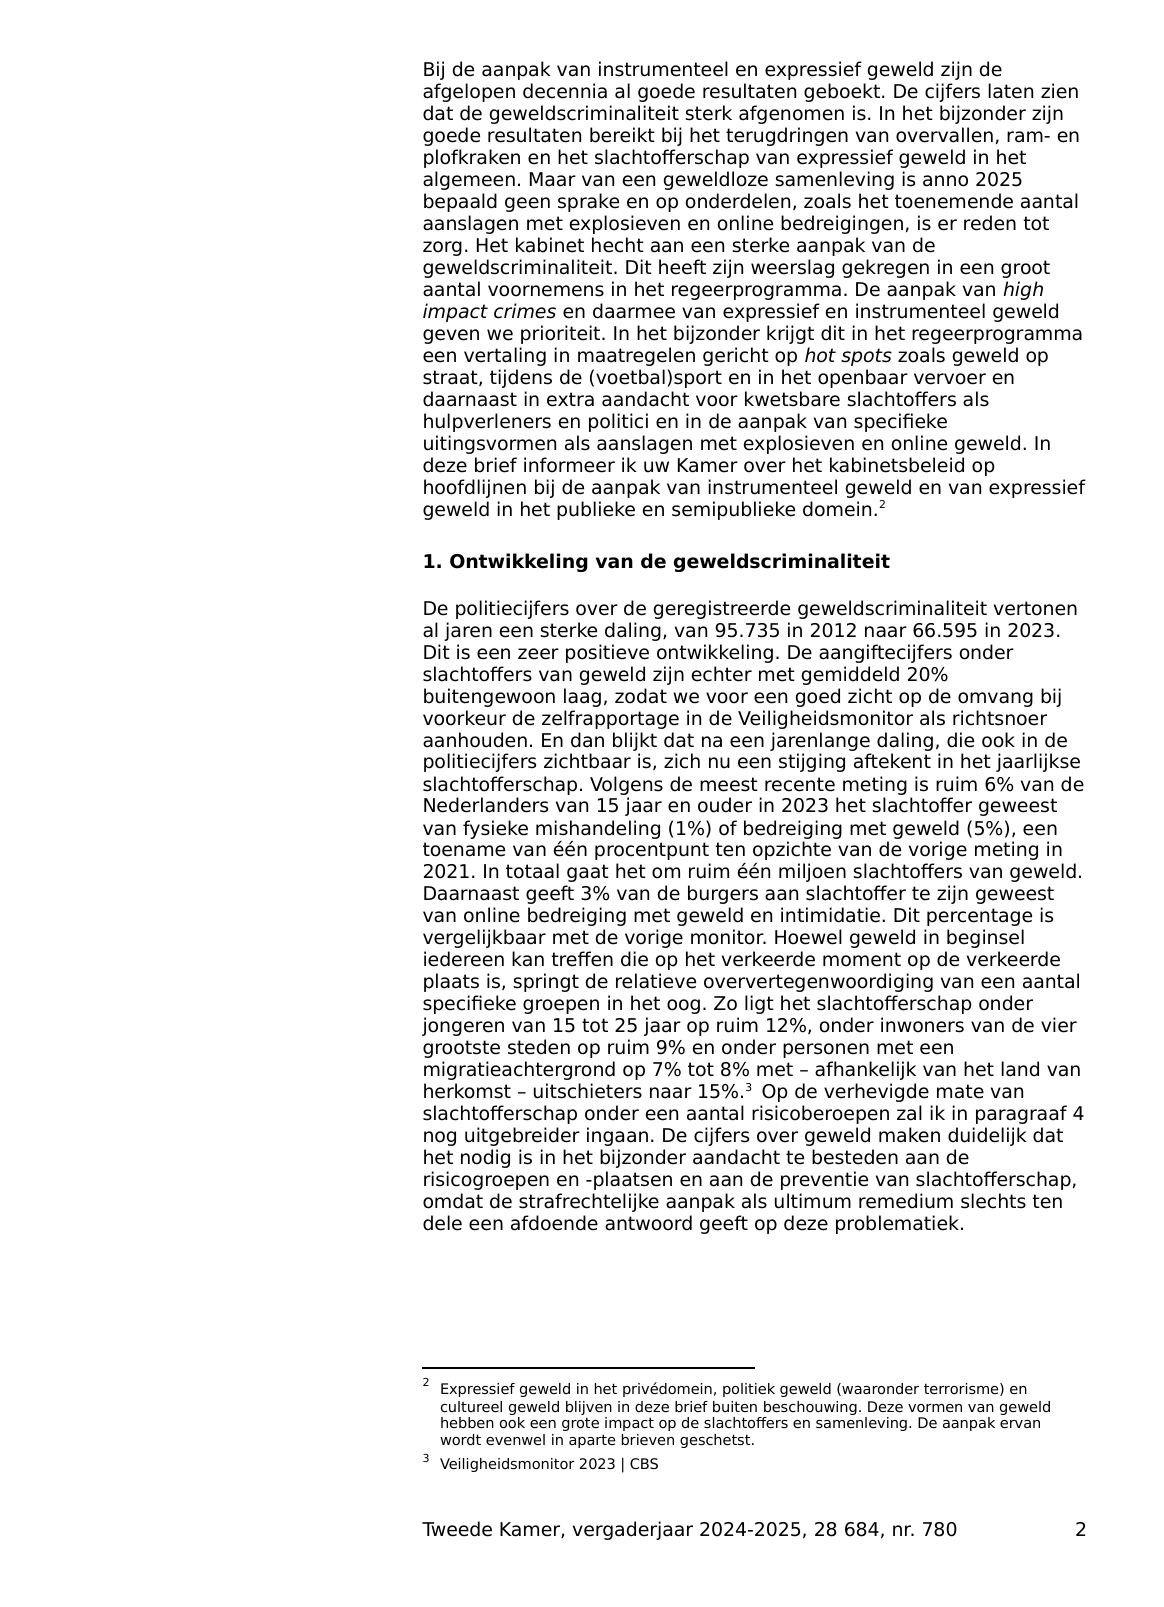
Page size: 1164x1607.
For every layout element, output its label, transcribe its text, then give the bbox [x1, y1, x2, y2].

text Veiligheidsmonitor 2023 | CBS [422, 1452, 1087, 1474]
subtitle 1. Ontwikkeling van de geweldscriminaliteit [422, 551, 1087, 573]
text Bij de aanpak van instrumenteel en expressief geweld zijn de afgelopen decennia al goede resultaten geboekt. De cijfers laten zien dat de geweldscriminaliteit sterk afgenomen is. In het bijzonder zijn goede resultaten bereikt bij het terugdringen van overvallen, ram- en plofkraken en het slachtofferschap van expressief geweld in het algemeen. Maar van een geweldloze samenleving is anno 2025 bepaald geen sprake en op onderdelen, zoals het toenemende aantal aanslagen met explosieven en online bedreigingen, is er reden tot zorg. Het kabinet hecht aan een sterke aanpak van de geweldscriminaliteit. Dit heeft zijn weerslag gekregen in een groot aantal voornemens in het regeerprogramma. De aanpak van high impact crimes en daarmee van expressief en instrumenteel geweld geven we prioriteit. In het bijzonder krijgt dit in het regeerprogramma een vertaling in maatregelen gericht op hot spots zoals geweld op straat, tijdens de (voetbal)sport en in het openbaar vervoer en daarnaast in extra aandacht voor kwetsbare slachtoffers als hulpverleners en politici en in de aanpak van specifieke uitingsvormen als aanslagen met explosieven en online geweld. In deze brief informeer ik uw Kamer over het kabinetsbeleid op hoofdlijnen bij de aanpak van instrumenteel geweld en van expressief geweld in het publieke en semipublieke domein. [422, 59, 1087, 521]
text De politiecijfers over de geregistreerde geweldscriminaliteit vertonen al jaren een sterke daling, van 95.735 in 2012 naar 66.595 in 2023. Dit is een zeer positieve ontwikkeling. De aangiftecijfers onder slachtoffers van geweld zijn echter met gemiddeld 20% buitengewoon laag, zodat we voor een goed zicht op de omvang bij voorkeur de zelfrapportage in de Veiligheidsmonitor als richtsnoer aanhouden. En dan blijkt dat na een jarenlange daling, die ook in de politiecijfers zichtbaar is, zich nu een stijging aftekent in het jaarlijkse slachtofferschap. Volgens de meest recente meting is ruim 6% van de Nederlanders van 15 jaar en ouder in 2023 het slachtoffer geweest van fysieke mishandeling (1%) of bedreiging met geweld (5%), een toename van één procentpunt ten opzichte van de vorige meting in 2021. In totaal gaat het om ruim één miljoen slachtoffers van geweld. Daarnaast geeft 3% van de burgers aan slachtoffer te zijn geweest van online bedreiging met geweld en intimidatie. Dit percentage is vergelijkbaar met de vorige monitor. Hoewel geweld in beginsel iedereen kan treffen die op het verkeerde moment op de verkeerde plaats is, springt de relatieve oververtegenwoordiging van een aantal specifieke groepen in het oog. Zo ligt het slachtofferschap onder jongeren van 15 tot 25 jaar op ruim 12%, onder inwoners van de vier grootste steden op ruim 9% en onder personen met een migratieachtergrond op 7% tot 8% met – afhankelijk van het land van herkomst – uitschieters naar 15%. Op de verhevigde mate van slachtofferschap onder een aantal risicoberoepen zal ik in paragraaf 4 nog uitgebreider ingaan. De cijfers over geweld maken duidelijk dat het nodig is in het bijzonder aandacht te besteden aan de risicogroepen en -plaatsen en aan de preventie van slachtofferschap, omdat de strafrechtelijke aanpak als ultimum remedium slechts ten dele een afdoende antwoord geeft op deze problematiek. [422, 598, 1087, 1235]
text Expressief geweld in het privédomein, politiek geweld (waaronder terrorisme) en cultureel geweld blijven in deze brief buiten beschouwing. Deze vormen van geweld hebben ook een grote impact op de slachtoffers en samenleving. De aanpak ervan wordt evenwel in aparte brieven geschetst. [422, 1377, 1087, 1449]
